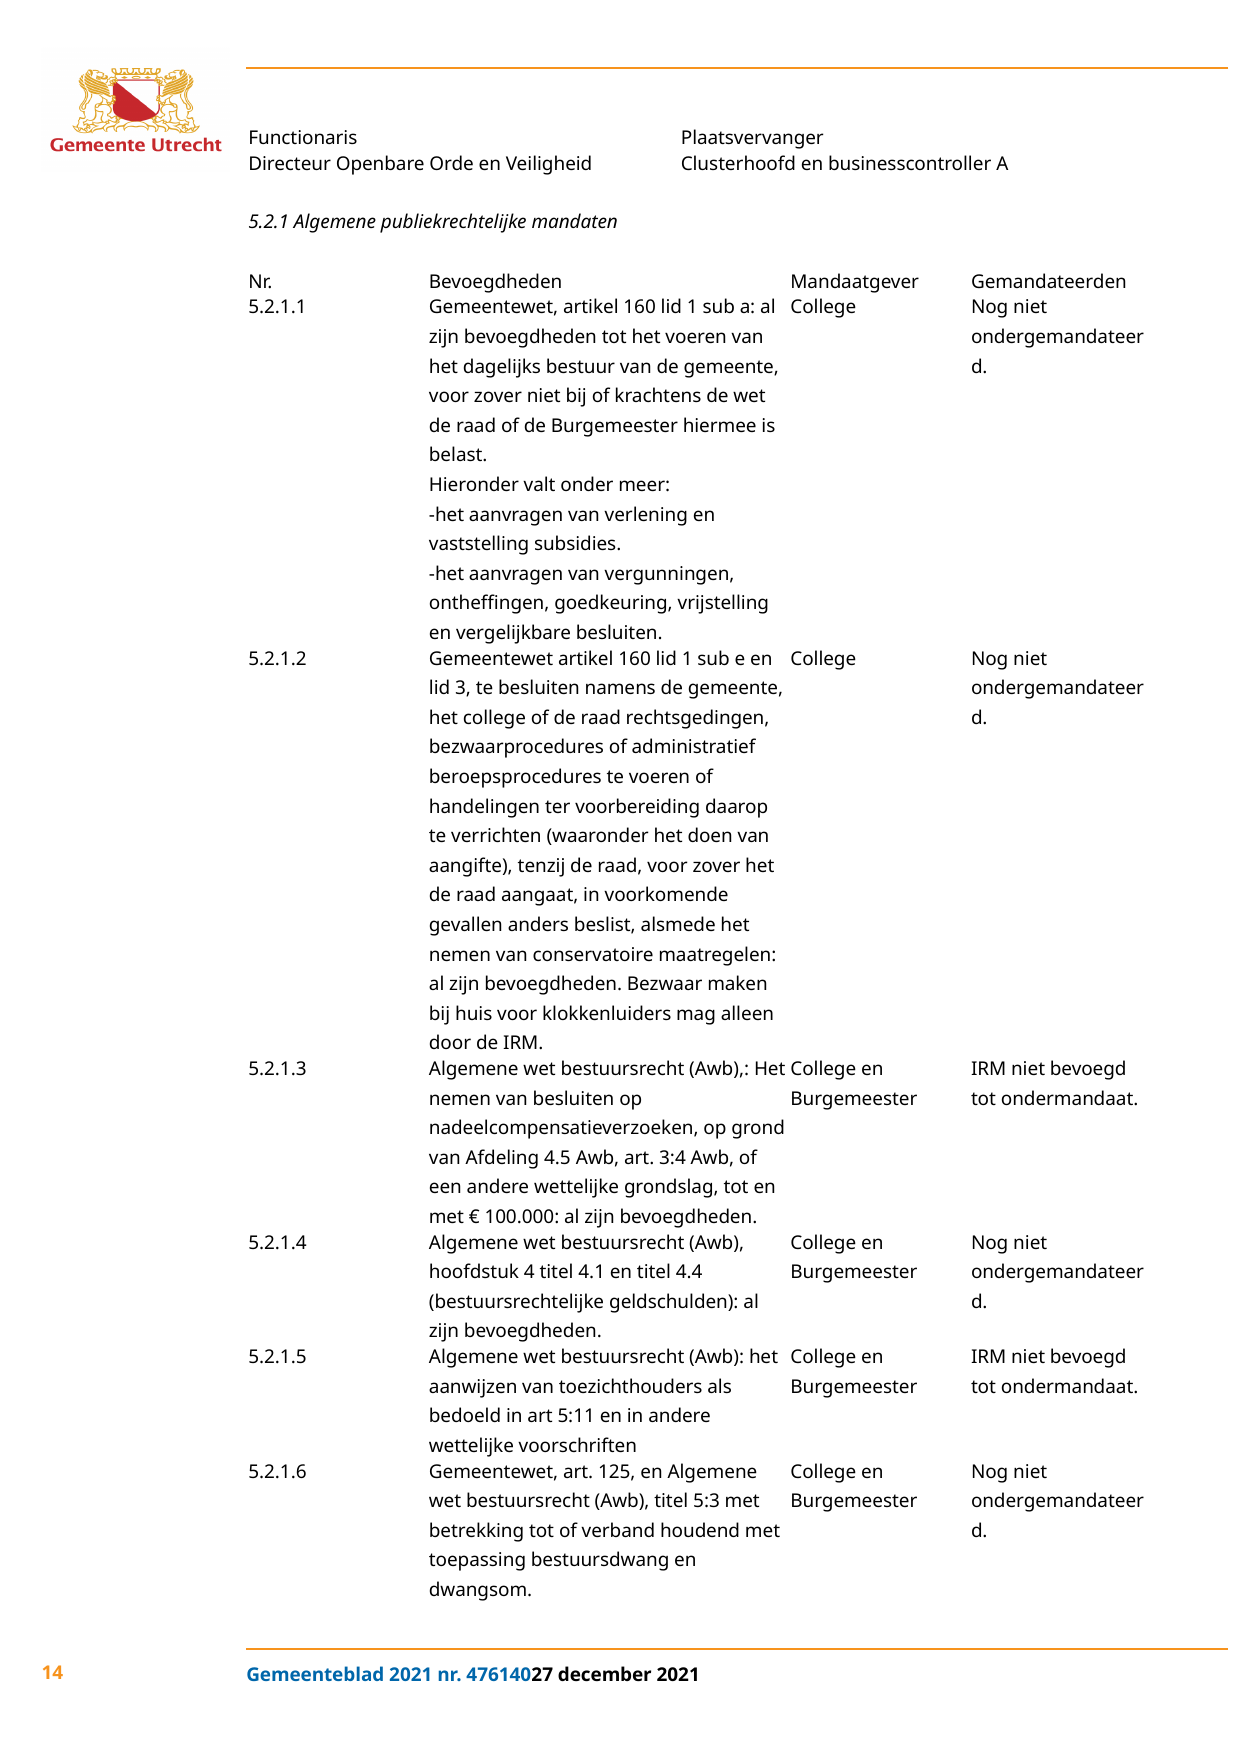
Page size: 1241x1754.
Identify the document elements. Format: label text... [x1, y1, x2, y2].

table_cell 5.2.1.2 [248, 645, 429, 1055]
table_cell College [790, 645, 971, 1055]
picture [41, 47, 231, 172]
table_cell College en Burgemeester [790, 1343, 971, 1458]
table_cell Algemene wet bestuursrecht (Awb),: Het nemen van besluiten op nadeelcompensatieverzoeken, op grond van Afdeling 4.5 Awb, art. 3:4 Awb, of een andere wettelijke grondslag, tot en met € 100.000: al zijn bevoegdheden. [429, 1055, 790, 1229]
table_cell Gemeentewet artikel 160 lid 1 sub e en lid 3, te besluiten namens de gemeente, het college of de raad rechtsgedingen, bezwaarprocedures of administratief beroepsprocedures te voeren of handelingen ter voorbereiding daarop te verrichten (waaronder het doen van aangifte), tenzij de raad, voor zover het de raad aangaat, in voorkomende gevallen anders beslist, alsmede het nemen van conservatoire maatregelen: al zijn bevoegdheden. Bezwaar maken bij huis voor klokkenluiders mag alleen door de IRM. [429, 645, 790, 1055]
table_cell 5.2.1.4 [248, 1229, 429, 1343]
table_cell Clusterhoofd en businesscontroller A [681, 150, 1152, 176]
table_cell Nog niet ondergemandateerd. [971, 645, 1152, 1055]
table_cell Gemeentewet, artikel 160 lid 1 sub a: al zijn bevoegdheden tot het voeren van het dagelijks bestuur van de gemeente, voor zover niet bij of krachtens de wet de raad of de Burgemeester hiermee is belast. Hieronder valt onder meer: -het aanvragen van verlening en vaststelling subsidies. -het aanvragen van vergunningen, ontheffingen, goedkeuring, vrijstelling en vergelijkbare besluiten. [429, 294, 790, 645]
table_header Gemandateerden [971, 268, 1152, 294]
table_header Functionaris [248, 125, 681, 150]
table_cell College en Burgemeester [790, 1055, 971, 1229]
table_cell 5.2.1.6 [248, 1458, 429, 1602]
table_cell IRM niet bevoegd tot ondermandaat. [971, 1055, 1152, 1229]
table_cell Nog niet ondergemandateerd. [971, 294, 1152, 645]
table_cell 5.2.1.1 [248, 294, 429, 645]
table_cell Nog niet ondergemandateerd. [971, 1229, 1152, 1343]
table_header Nr. [248, 268, 429, 294]
table_cell College en Burgemeester [790, 1229, 971, 1343]
table_cell College [790, 294, 971, 645]
table_cell Gemeentewet, art. 125, en Algemene wet bestuursrecht (Awb), titel 5:3 met betrekking tot of verband houdend met toepassing bestuursdwang en dwangsom. [429, 1458, 790, 1602]
table_cell IRM niet bevoegd tot ondermandaat. [971, 1343, 1152, 1458]
table_cell College en Burgemeester [790, 1458, 971, 1602]
table_header Mandaatgever [790, 268, 971, 294]
table_cell Algemene wet bestuursrecht (Awb), hoofdstuk 4 titel 4.1 en titel 4.4 (bestuursrechtelijke geldschulden): al zijn bevoegdheden. [429, 1229, 790, 1343]
table_header Bevoegdheden [429, 268, 790, 294]
table_cell Directeur Openbare Orde en Veiligheid [248, 150, 681, 176]
text 5.2.1 Algemene publiekrechtelijke mandaten [248, 209, 1152, 234]
table_cell 5.2.1.5 [248, 1343, 429, 1458]
table_cell Nog niet ondergemandateerd. [971, 1458, 1152, 1602]
table_cell 5.2.1.3 [248, 1055, 429, 1229]
table_cell Algemene wet bestuursrecht (Awb): het aanwijzen van toezichthouders als bedoeld in art 5:11 en in andere wettelijke voorschriften [429, 1343, 790, 1458]
table_header Plaatsvervanger [681, 125, 1152, 150]
